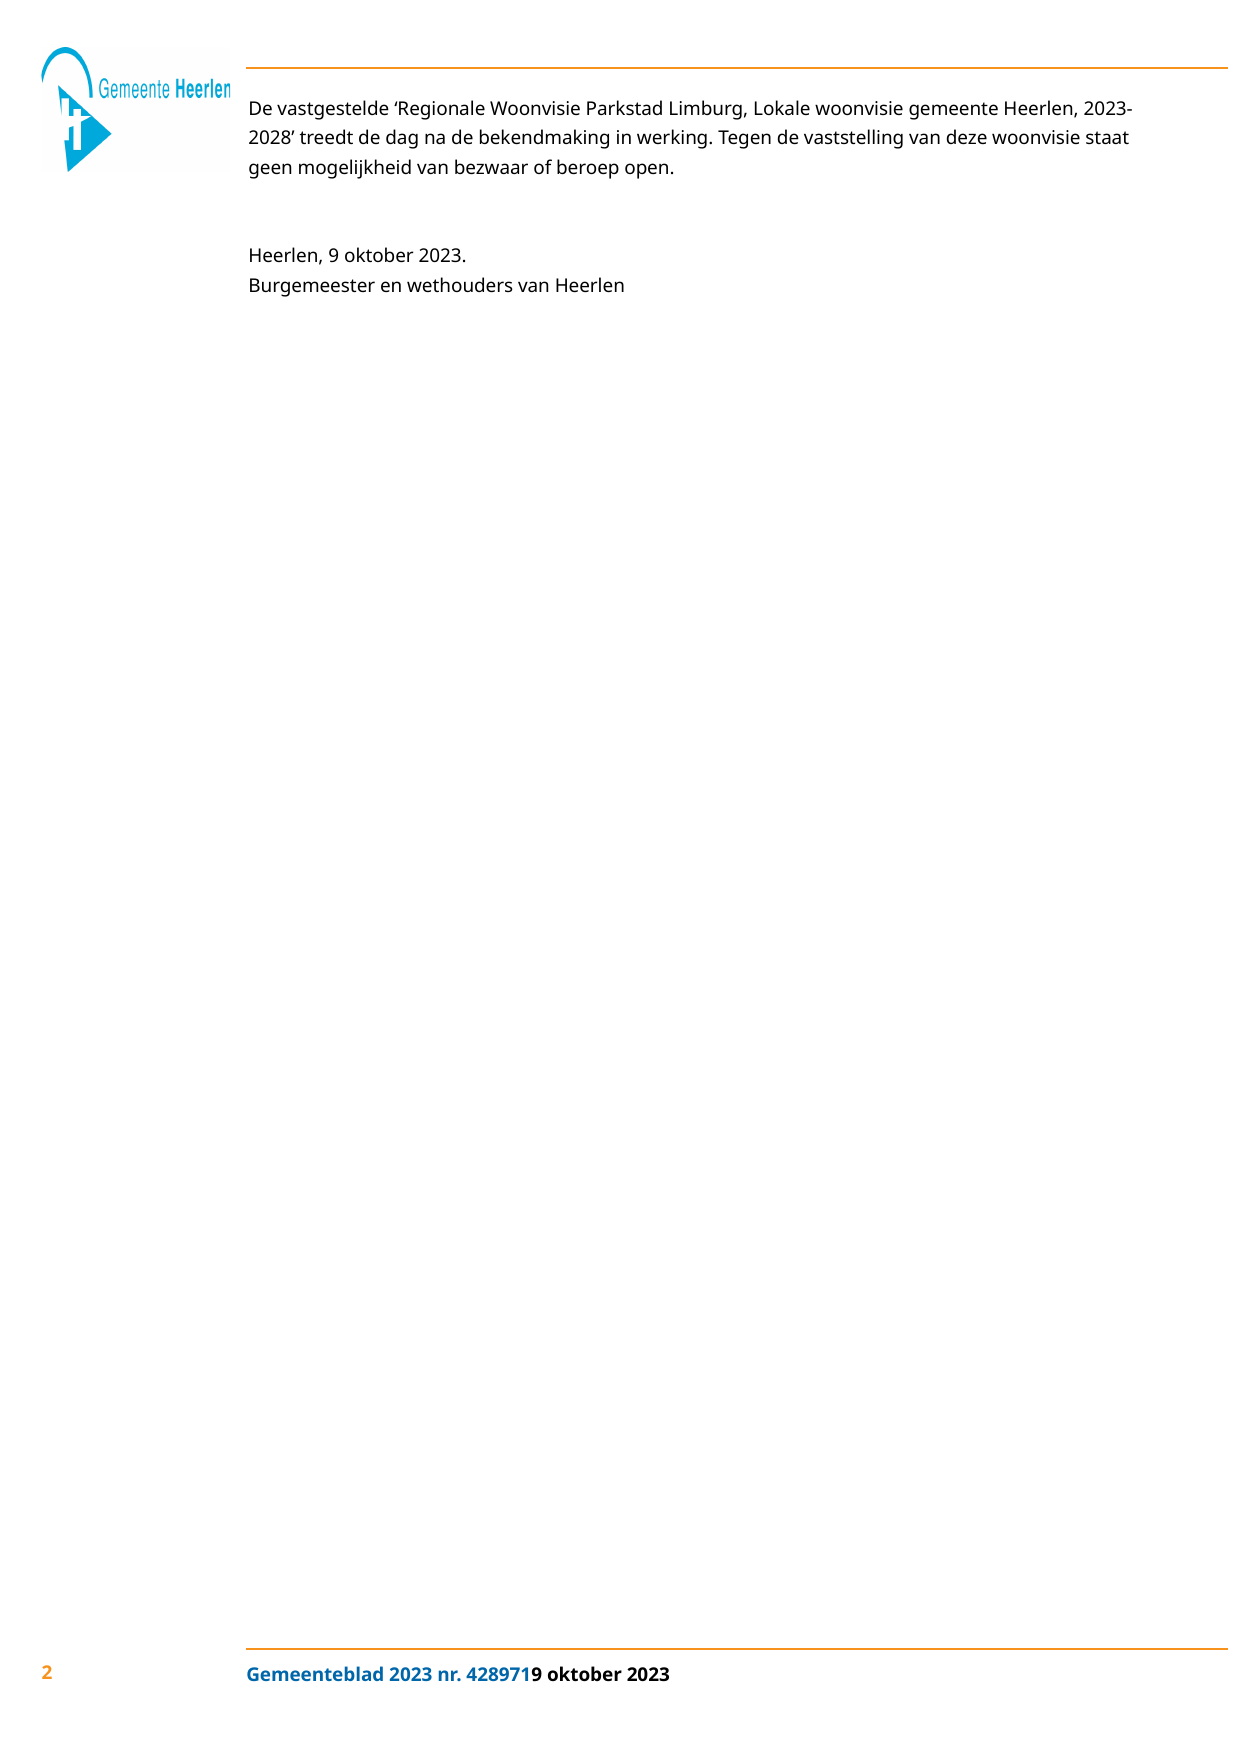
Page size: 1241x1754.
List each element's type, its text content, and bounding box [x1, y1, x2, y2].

picture [41, 47, 59, 70]
picture [41, 47, 231, 172]
text Heerlen, 9 oktober 2023. [248, 243, 1152, 268]
text De vastgestelde ‘Regionale Woonvisie Parkstad Limburg, Lokale woonvisie gemeente Heerlen, 2023-2028’ treedt de dag na de bekendmaking in werking. Tegen de vaststelling van deze woonvisie staat geen mogelijkheid van bezwaar of beroep open. [248, 95, 1152, 180]
text Burgemeester en wethouders van Heerlen [248, 272, 1152, 298]
